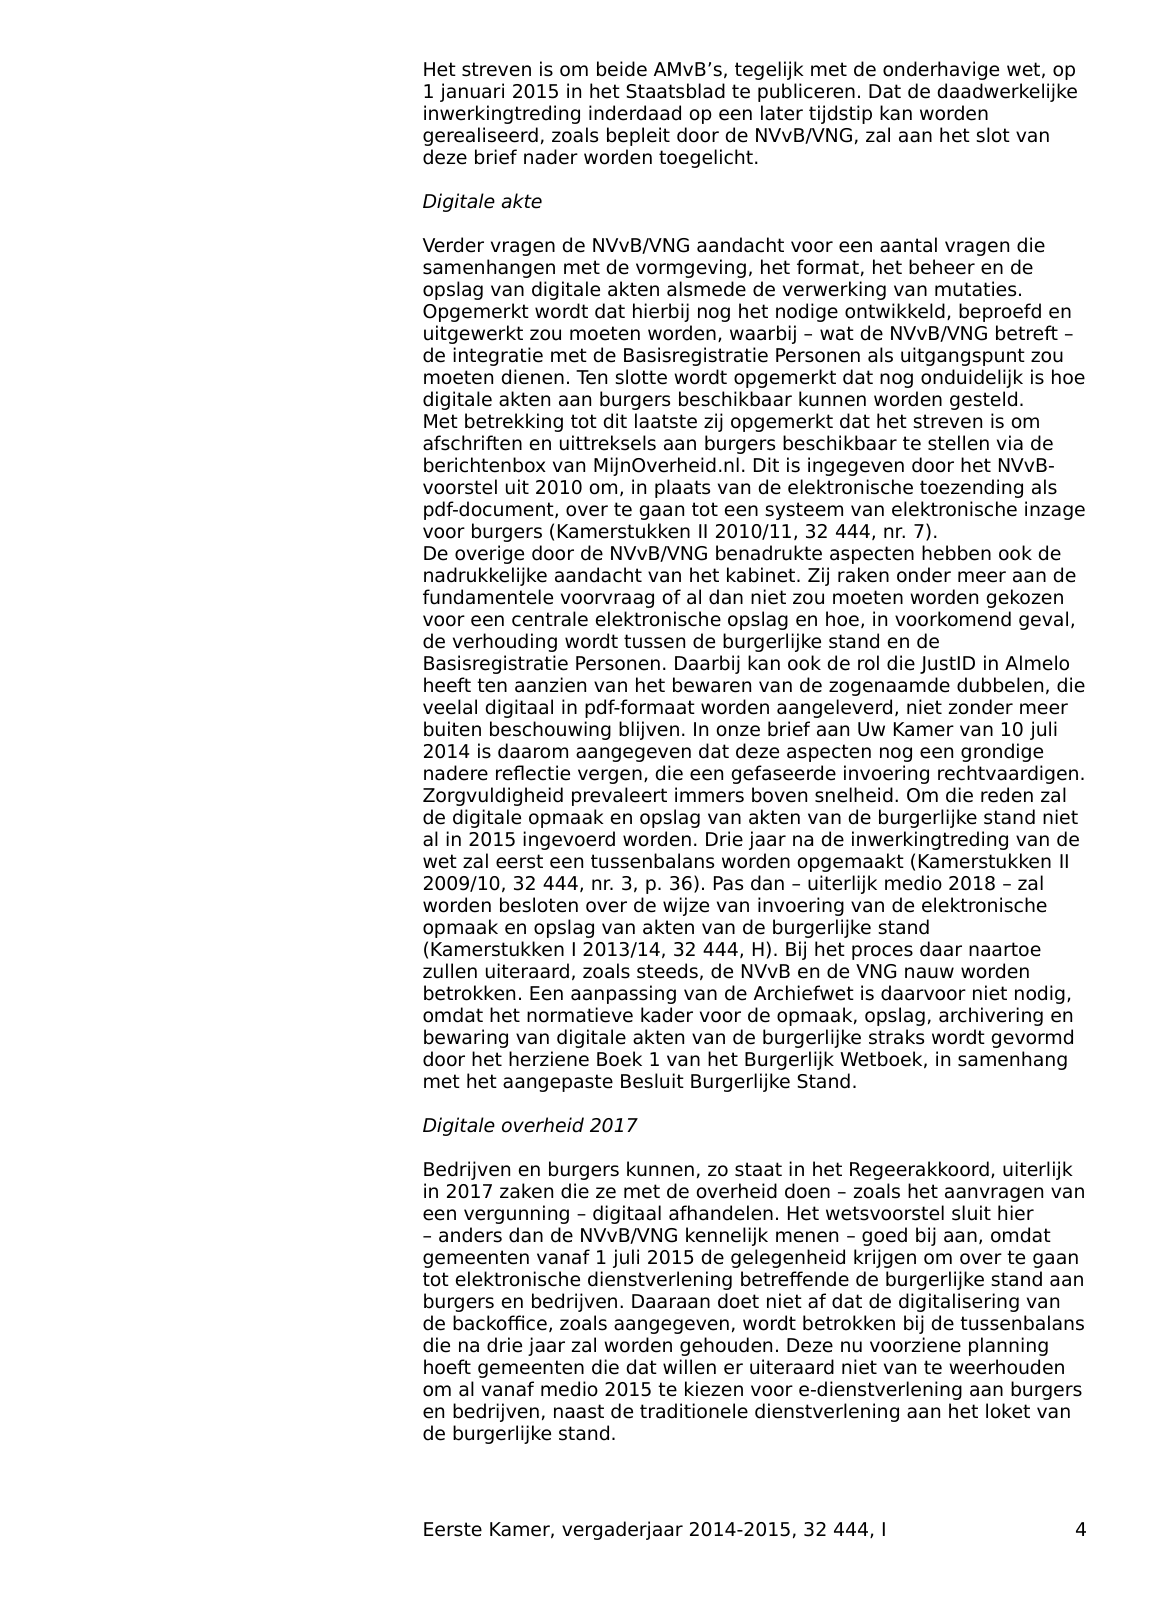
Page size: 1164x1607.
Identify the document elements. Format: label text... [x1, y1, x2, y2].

text De overige door de NVvB/VNG benadrukte aspecten hebben ook de nadrukkelijke aandacht van het kabinet. Zij raken onder meer aan de fundamentele voorvraag of al dan niet zou moeten worden gekozen voor een centrale elektronische opslag en hoe, in voorkomend geval, de verhouding wordt tussen de burgerlijke stand en de Basisregistratie Personen. Daarbij kan ook de rol die JustID in Almelo heeft ten aanzien van het bewaren van de zogenaamde dubbelen, die veelal digitaal in pdf-formaat worden aangeleverd, niet zonder meer buiten beschouwing blijven. In onze brief aan Uw Kamer van 10 juli 2014 is daarom aangegeven dat deze aspecten nog een grondige nadere reflectie vergen, die een gefaseerde invoering rechtvaardigen. Zorgvuldigheid prevaleert immers boven snelheid. Om die reden zal de digitale opmaak en opslag van akten van de burgerlijke stand niet al in 2015 ingevoerd worden. Drie jaar na de inwerkingtreding van de wet zal eerst een tussenbalans worden opgemaakt (Kamerstukken II 2009/10, 32 444, nr. 3, p. 36). Pas dan – uiterlijk medio 2018 – zal worden besloten over de wijze van invoering van de elektronische opmaak en opslag van akten van de burgerlijke stand (Kamerstukken I 2013/14, 32 444, H). Bij het proces daar naartoe zullen uiteraard, zoals steeds, de NVvB en de VNG nauw worden betrokken. Een aanpassing van de Archiefwet is daarvoor niet nodig, omdat het normatieve kader voor de opmaak, opslag, archivering en bewaring van digitale akten van de burgerlijke straks wordt gevormd door het herziene Boek 1 van het Burgerlijk Wetboek, in samenhang met het aangepaste Besluit Burgerlijke Stand. [422, 543, 1087, 1092]
text Verder vragen de NVvB/VNG aandacht voor een aantal vragen die samenhangen met de vormgeving, het format, het beheer en de opslag van digitale akten alsmede de verwerking van mutaties. Opgemerkt wordt dat hierbij nog het nodige ontwikkeld, beproefd en uitgewerkt zou moeten worden, waarbij – wat de NVvB/VNG betreft – de integratie met de Basisregistratie Personen als uitgangspunt zou moeten dienen. Ten slotte wordt opgemerkt dat nog onduidelijk is hoe digitale akten aan burgers beschikbaar kunnen worden gesteld. [422, 235, 1087, 411]
text Bedrijven en burgers kunnen, zo staat in het Regeerakkoord, uiterlijk in 2017 zaken die ze met de overheid doen – zoals het aanvragen van een vergunning – digitaal afhandelen. Het wetsvoorstel sluit hier – anders dan de NVvB/VNG kennelijk menen – goed bij aan, omdat gemeenten vanaf 1 juli 2015 de gelegenheid krijgen om over te gaan tot elektronische dienstverlening betreffende de burgerlijke stand aan burgers en bedrijven. Daaraan doet niet af dat de digitalisering van de backoffice, zoals aangegeven, wordt betrokken bij de tussenbalans die na drie jaar zal worden gehouden. Deze nu voorziene planning hoeft gemeenten die dat willen er uiteraard niet van te weerhouden om al vanaf medio 2015 te kiezen voor e-dienstverlening aan burgers en bedrijven, naast de traditionele dienstverlening aan het loket van de burgerlijke stand. [422, 1159, 1087, 1444]
text Met betrekking tot dit laatste zij opgemerkt dat het streven is om afschriften en uittreksels aan burgers beschikbaar te stellen via de berichtenbox van MijnOverheid.nl. Dit is ingegeven door het NVvB-voorstel uit 2010 om, in plaats van de elektronische toezending als pdf-document, over te gaan tot een systeem van elektronische inzage voor burgers (Kamerstukken II 2010/11, 32 444, nr. 7). [422, 411, 1087, 543]
text Het streven is om beide AMvB’s, tegelijk met de onderhavige wet, op 1 januari 2015 in het Staatsblad te publiceren. Dat de daadwerkelijke inwerkingtreding inderdaad op een later tijdstip kan worden gerealiseerd, zoals bepleit door de NVvB/VNG, zal aan het slot van deze brief nader worden toegelicht. [422, 59, 1087, 169]
subtitle Digitale overheid 2017 [422, 1115, 1087, 1137]
subtitle Digitale akte [422, 191, 1087, 213]
